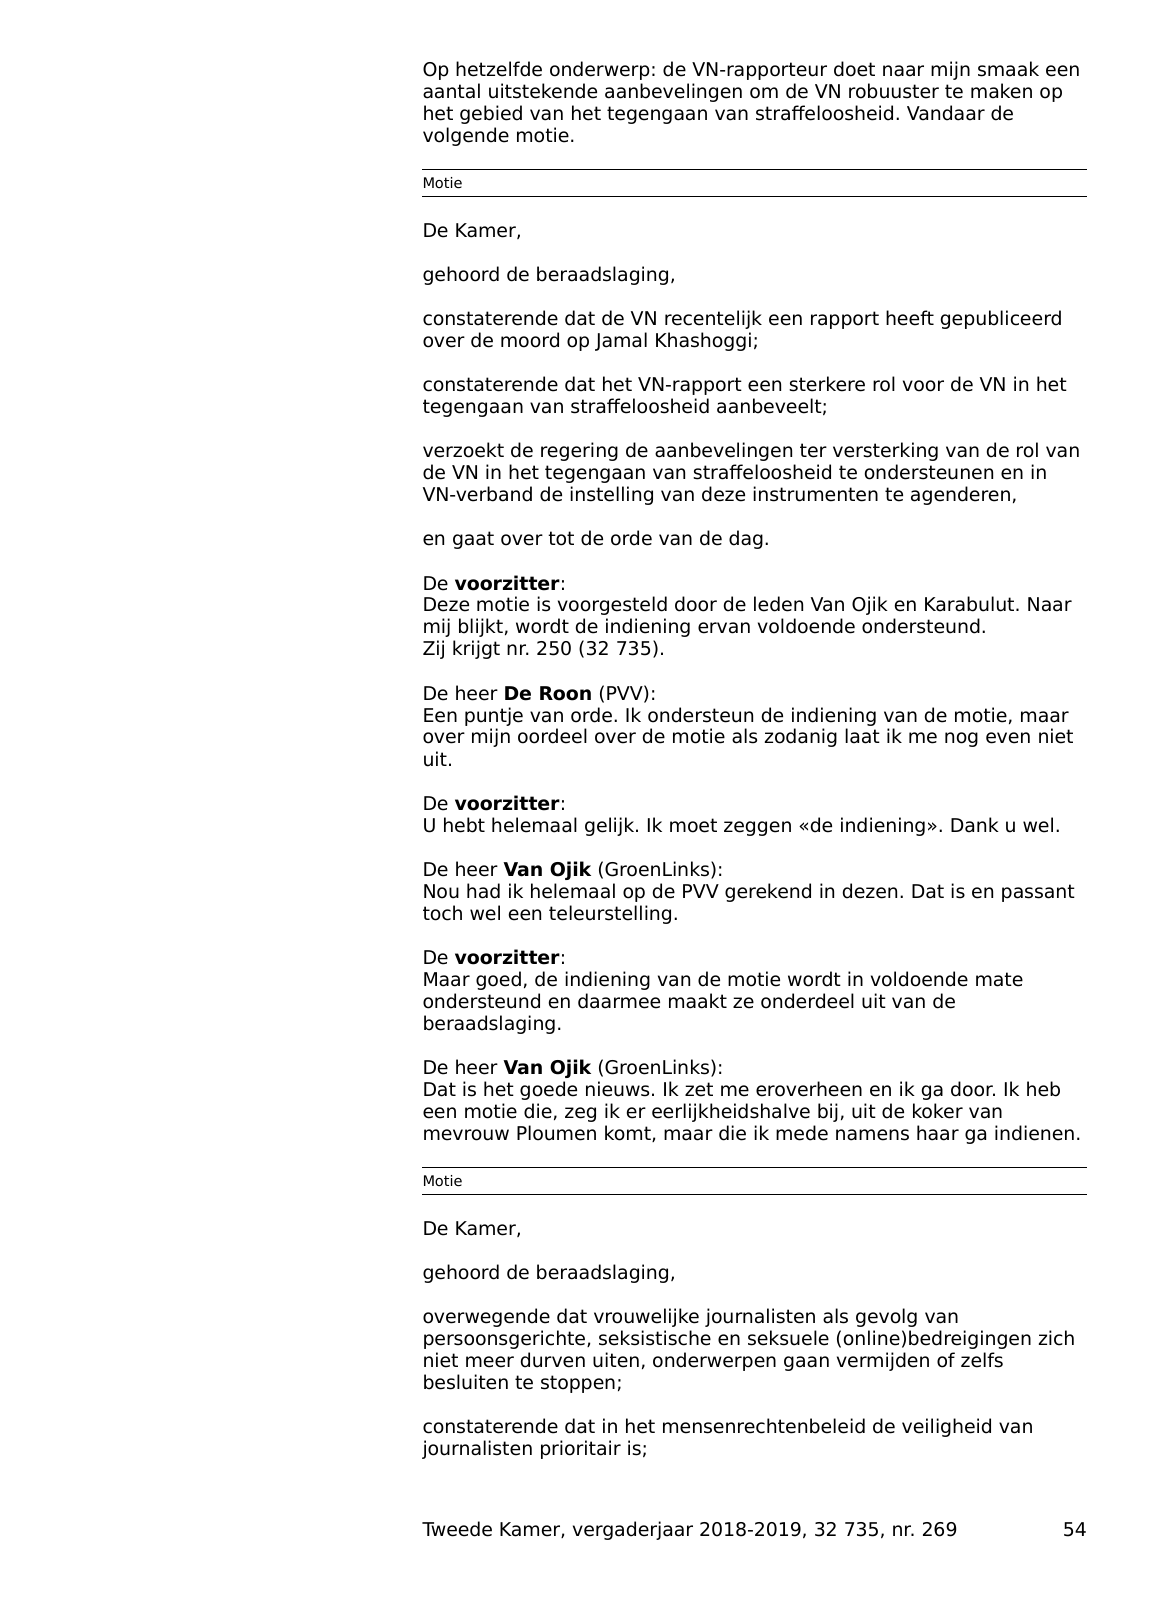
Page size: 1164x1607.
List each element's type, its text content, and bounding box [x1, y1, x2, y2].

text constaterende dat de VN recentelijk een rapport heeft gepubliceerd over de moord op Jamal Khashoggi; [422, 308, 1087, 352]
text De voorzitter: [422, 572, 1087, 594]
text U hebt helemaal gelijk. Ik moet zeggen «de indiening». Dank u wel. [422, 814, 1087, 837]
text gehoord de beraadslaging, [422, 264, 1087, 286]
table_header Motie [422, 1168, 1087, 1194]
text De voorzitter: [422, 947, 1087, 969]
text en gaat over tot de orde van de dag. [422, 528, 1087, 550]
text De heer Van Ojik (GroenLinks): [422, 859, 1087, 881]
text gehoord de beraadslaging, [422, 1262, 1087, 1283]
text Deze motie is voorgesteld door de leden Van Ojik en Karabulut. Naar mij blijkt, wordt de indiening ervan voldoende ondersteund. [422, 594, 1087, 638]
text Nou had ik helemaal op de PVV gerekend in dezen. Dat is en passant toch wel een teleurstelling. [422, 881, 1087, 925]
text De voorzitter: [422, 793, 1087, 814]
text De Kamer, [422, 219, 1087, 241]
text constaterende dat in het mensenrechtenbeleid de veiligheid van journalisten prioritair is; [422, 1416, 1087, 1460]
table_header Motie [422, 170, 1087, 196]
text verzoekt de regering de aanbevelingen ter versterking van de rol van de VN in het tegengaan van straffeloosheid te ondersteunen en in VN-verband de instelling van deze instrumenten te agenderen, [422, 440, 1087, 506]
text Dat is het goede nieuws. Ik zet me eroverheen en ik ga door. Ik heb een motie die, zeg ik er eerlijkheidshalve bij, uit de koker van mevrouw Ploumen komt, maar die ik mede namens haar ga indienen. [422, 1079, 1087, 1145]
text De heer Van Ojik (GroenLinks): [422, 1057, 1087, 1079]
text De Kamer, [422, 1217, 1087, 1239]
text Zij krijgt nr. 250 (32 735). [422, 638, 1087, 660]
text Maar goed, de indiening van de motie wordt in voldoende mate ondersteund en daarmee maakt ze onderdeel uit van de beraadslaging. [422, 969, 1087, 1035]
text De heer De Roon (PVV): [422, 682, 1087, 704]
text Op hetzelfde onderwerp: de VN-rapporteur doet naar mijn smaak een aantal uitstekende aanbevelingen om de VN robuuster te maken op het gebied van het tegengaan van straffeloosheid. Vandaar de volgende motie. [422, 59, 1087, 147]
text Een puntje van orde. Ik ondersteun de indiening van de motie, maar over mijn oordeel over de motie als zodanig laat ik me nog even niet uit. [422, 704, 1087, 770]
text constaterende dat het VN-rapport een sterkere rol voor de VN in het tegengaan van straffeloosheid aanbeveelt; [422, 374, 1087, 418]
text overwegende dat vrouwelijke journalisten als gevolg van persoonsgerichte, seksistische en seksuele (online)bedreigingen zich niet meer durven uiten, onderwerpen gaan vermijden of zelfs besluiten te stoppen; [422, 1306, 1087, 1394]
